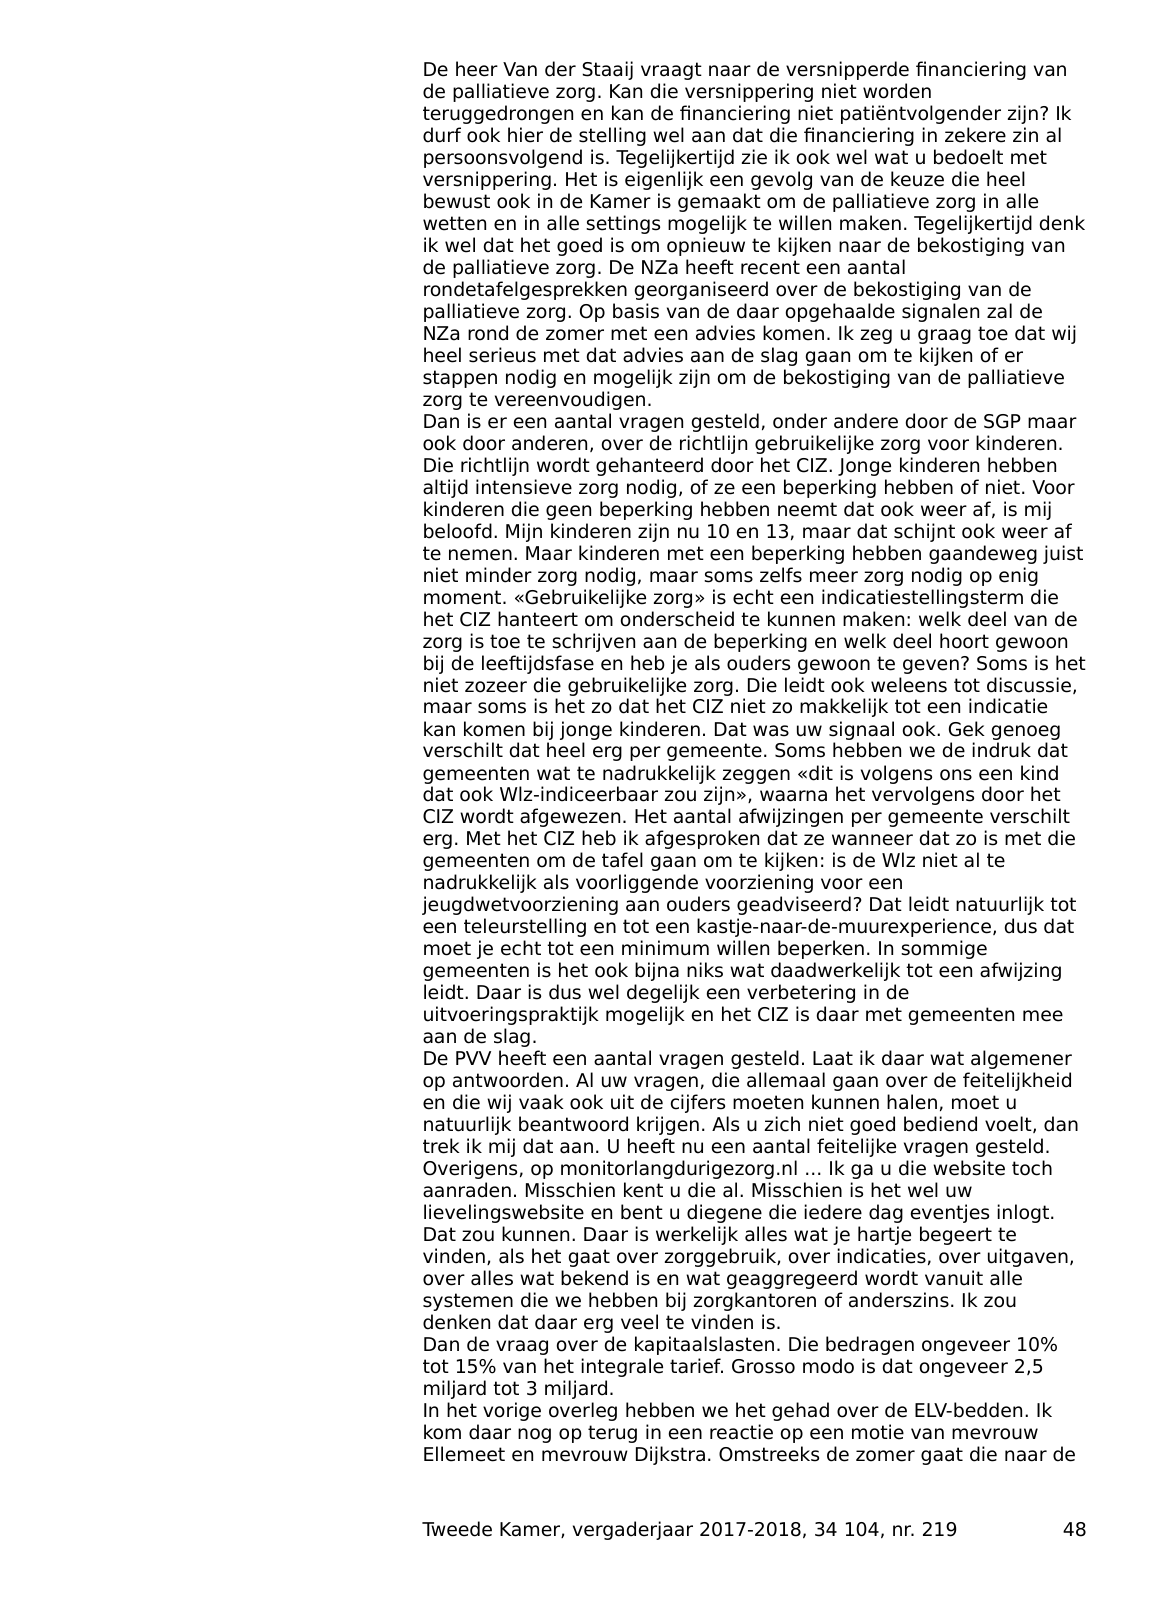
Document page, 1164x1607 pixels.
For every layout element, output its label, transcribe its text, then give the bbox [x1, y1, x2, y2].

text De PVV heeft een aantal vragen gesteld. Laat ik daar wat algemener op antwoorden. Al uw vragen, die allemaal gaan over de feitelijkheid en die wij vaak ook uit de cijfers moeten kunnen halen, moet u natuurlijk beantwoord krijgen. Als u zich niet goed bediend voelt, dan trek ik mij dat aan. U heeft nu een aantal feitelijke vragen gesteld. Overigens, op monitorlangdurigezorg.nl ... Ik ga u die website toch aanraden. Misschien kent u die al. Misschien is het wel uw lievelingswebsite en bent u diegene die iedere dag eventjes inlogt. Dat zou kunnen. Daar is werkelijk alles wat je hartje begeert te vinden, als het gaat over zorggebruik, over indicaties, over uitgaven, over alles wat bekend is en wat geaggregeerd wordt vanuit alle systemen die we hebben bij zorgkantoren of anderszins. Ik zou denken dat daar erg veel te vinden is. [422, 1048, 1087, 1334]
text Dan de vraag over de kapitaalslasten. Die bedragen ongeveer 10% tot 15% van het integrale tarief. Grosso modo is dat ongeveer 2,5 miljard tot 3 miljard. [422, 1334, 1087, 1400]
text In het vorige overleg hebben we het gehad over de ELV-bedden. Ik kom daar nog op terug in een reactie op een motie van mevrouw Ellemeet en mevrouw Dijkstra. Omstreeks de zomer gaat die naar de [422, 1400, 1087, 1466]
text Dan is er een aantal vragen gesteld, onder andere door de SGP maar ook door anderen, over de richtlijn gebruikelijke zorg voor kinderen. Die richtlijn wordt gehanteerd door het CIZ. Jonge kinderen hebben altijd intensieve zorg nodig, of ze een beperking hebben of niet. Voor kinderen die geen beperking hebben neemt dat ook weer af, is mij beloofd. Mijn kinderen zijn nu 10 en 13, maar dat schijnt ook weer af te nemen. Maar kinderen met een beperking hebben gaandeweg juist niet minder zorg nodig, maar soms zelfs meer zorg nodig op enig moment. «Gebruikelijke zorg» is echt een indicatiestellingsterm die het CIZ hanteert om onderscheid te kunnen maken: welk deel van de zorg is toe te schrijven aan de beperking en welk deel hoort gewoon bij de leeftijdsfase en heb je als ouders gewoon te geven? Soms is het niet zozeer die gebruikelijke zorg. Die leidt ook weleens tot discussie, maar soms is het zo dat het CIZ niet zo makkelijk tot een indicatie kan komen bij jonge kinderen. Dat was uw signaal ook. Gek genoeg verschilt dat heel erg per gemeente. Soms hebben we de indruk dat gemeenten wat te nadrukkelijk zeggen «dit is volgens ons een kind dat ook Wlz-indiceerbaar zou zijn», waarna het vervolgens door het CIZ wordt afgewezen. Het aantal afwijzingen per gemeente verschilt erg. Met het CIZ heb ik afgesproken dat ze wanneer dat zo is met die gemeenten om de tafel gaan om te kijken: is de Wlz niet al te nadrukkelijk als voorliggende voorziening voor een jeugdwetvoorziening aan ouders geadviseerd? Dat leidt natuurlijk tot een teleurstelling en tot een kastje-naar-de-muurexperience, dus dat moet je echt tot een minimum willen beperken. In sommige gemeenten is het ook bijna niks wat daadwerkelijk tot een afwijzing leidt. Daar is dus wel degelijk een verbetering in de uitvoeringspraktijk mogelijk en het CIZ is daar met gemeenten mee aan de slag. [422, 411, 1087, 1048]
text De heer Van der Staaij vraagt naar de versnipperde financiering van de palliatieve zorg. Kan die versnippering niet worden teruggedrongen en kan de financiering niet patiëntvolgender zijn? Ik durf ook hier de stelling wel aan dat die financiering in zekere zin al persoonsvolgend is. Tegelijkertijd zie ik ook wel wat u bedoelt met versnippering. Het is eigenlijk een gevolg van de keuze die heel bewust ook in de Kamer is gemaakt om de palliatieve zorg in alle wetten en in alle settings mogelijk te willen maken. Tegelijkertijd denk ik wel dat het goed is om opnieuw te kijken naar de bekostiging van de palliatieve zorg. De NZa heeft recent een aantal rondetafelgesprekken georganiseerd over de bekostiging van de palliatieve zorg. Op basis van de daar opgehaalde signalen zal de NZa rond de zomer met een advies komen. Ik zeg u graag toe dat wij heel serieus met dat advies aan de slag gaan om te kijken of er stappen nodig en mogelijk zijn om de bekostiging van de palliatieve zorg te vereenvoudigen. [422, 59, 1087, 411]
